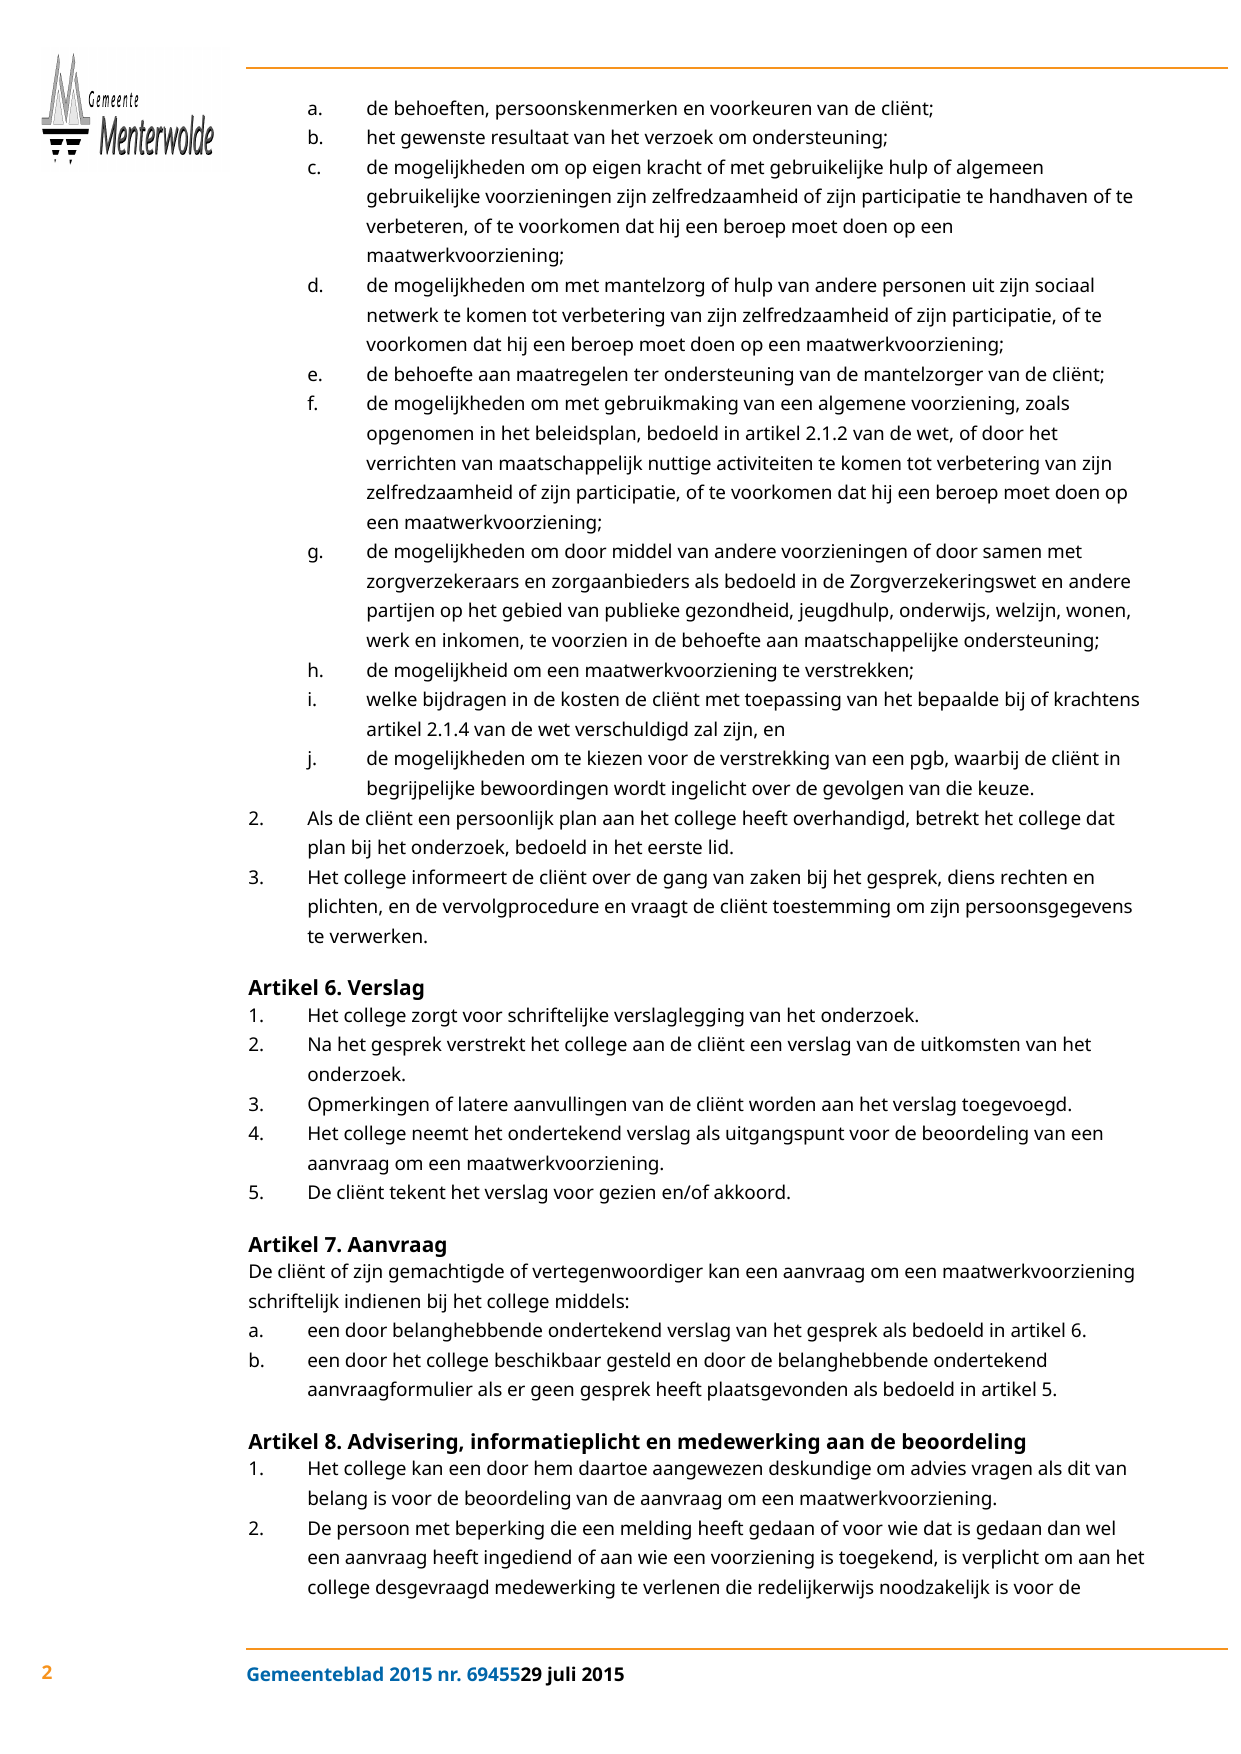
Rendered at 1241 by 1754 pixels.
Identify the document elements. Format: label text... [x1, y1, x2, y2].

text Artikel 6. Verslag [248, 973, 1152, 1002]
list een door het college beschikbaar gesteld en door de belanghebbende ondertekend aanvraagformulier als er geen gesprek heeft plaatsgevonden als bedoeld in artikel 5. [248, 1347, 1152, 1402]
list Het college neemt het ondertekend verslag als uitgangspunt voor de beoordeling van een aanvraag om een maatwerkvoorziening. [248, 1120, 1152, 1176]
list de mogelijkheden om op eigen kracht of met gebruikelijke hulp of algemeen gebruikelijke voorzieningen zijn zelfredzaamheid of zijn participatie te handhaven of te verbeteren, of te voorkomen dat hij een beroep moet doen op een maatwerkvoorziening; [307, 154, 1152, 268]
list de mogelijkheden om met mantelzorg of hulp van andere personen uit zijn sociaal netwerk te komen tot verbetering van zijn zelfredzaamheid of zijn participatie, of te voorkomen dat hij een beroep moet doen op een maatwerkvoorziening; [307, 272, 1152, 357]
list de mogelijkheden om met gebruikmaking van een algemene voorziening, zoals opgenomen in het beleidsplan, bedoeld in artikel 2.1.2 van de wet, of door het verrichten van maatschappelijk nuttige activiteiten te komen tot verbetering van zijn zelfredzaamheid of zijn participatie, of te voorkomen dat hij een beroep moet doen op een maatwerkvoorziening; [307, 391, 1152, 535]
list de behoeften, persoonskenmerken en voorkeuren van de cliënt; [307, 95, 1152, 121]
list het gewenste resultaat van het verzoek om ondersteuning; [307, 124, 1152, 150]
text De cliënt of zijn gemachtigde of vertegenwoordiger kan een aanvraag om een maatwerkvoorziening schriftelijk indienen bij het college middels: [248, 1258, 1152, 1314]
picture [41, 47, 231, 172]
text Artikel 7. Aanvraag [248, 1230, 1152, 1258]
list de mogelijkheden om te kiezen voor de verstrekking van een pgb, waarbij de cliënt in begrijpelijke bewoordingen wordt ingelicht over de gevolgen van die keuze. [307, 746, 1152, 801]
list Het college kan een door hem daartoe aangewezen deskundige om advies vragen als dit van belang is voor de beoordeling van de aanvraag om een maatwerkvoorziening. [248, 1456, 1152, 1511]
list de mogelijkheden om door middel van andere voorzieningen of door samen met zorgverzekeraars en zorgaanbieders als bedoeld in de Zorgverzekeringswet en andere partijen op het gebied van publieke gezondheid, jeugdhulp, onderwijs, welzijn, wonen, werk en inkomen, te voorzien in de behoefte aan maatschappelijke ondersteuning; [307, 538, 1152, 653]
list een door belanghebbende ondertekend verslag van het gesprek als bedoeld in artikel 6. [248, 1317, 1152, 1343]
list de mogelijkheid om een maatwerkvoorziening te verstrekken; [307, 657, 1152, 683]
text Artikel 8. Advisering, informatieplicht en medewerking aan de beoordeling [248, 1427, 1152, 1456]
list Na het gesprek verstrekt het college aan de cliënt een verslag van de uitkomsten van het onderzoek. [248, 1032, 1152, 1087]
list Als de cliënt een persoonlijk plan aan het college heeft overhandigd, betrekt het college dat plan bij het onderzoek, bedoeld in het eerste lid. [248, 805, 1152, 860]
list welke bijdragen in de kosten de cliënt met toepassing van het bepaalde bij of krachtens artikel 2.1.4 van de wet verschuldigd zal zijn, en [307, 686, 1152, 742]
list Het college zorgt voor schriftelijke verslaglegging van het onderzoek. [248, 1002, 1152, 1028]
list Het college informeert de cliënt over de gang van zaken bij het gesprek, diens rechten en plichten, en de vervolgprocedure en vraagt de cliënt toestemming om zijn persoonsgegevens te verwerken. [248, 864, 1152, 949]
list De cliënt tekent het verslag voor gezien en/of akkoord. [248, 1179, 1152, 1205]
list de behoefte aan maatregelen ter ondersteuning van de mantelzorger van de cliënt; [307, 361, 1152, 387]
list Opmerkingen of latere aanvullingen van de cliënt worden aan het verslag toegevoegd. [248, 1091, 1152, 1116]
list De persoon met beperking die een melding heeft gedaan of voor wie dat is gedaan dan wel een aanvraag heeft ingediend of aan wie een voorziening is toegekend, is verplicht om aan het college desgevraagd medewerking te verlenen die redelijkerwijs noodzakelijk is voor de [248, 1515, 1152, 1599]
